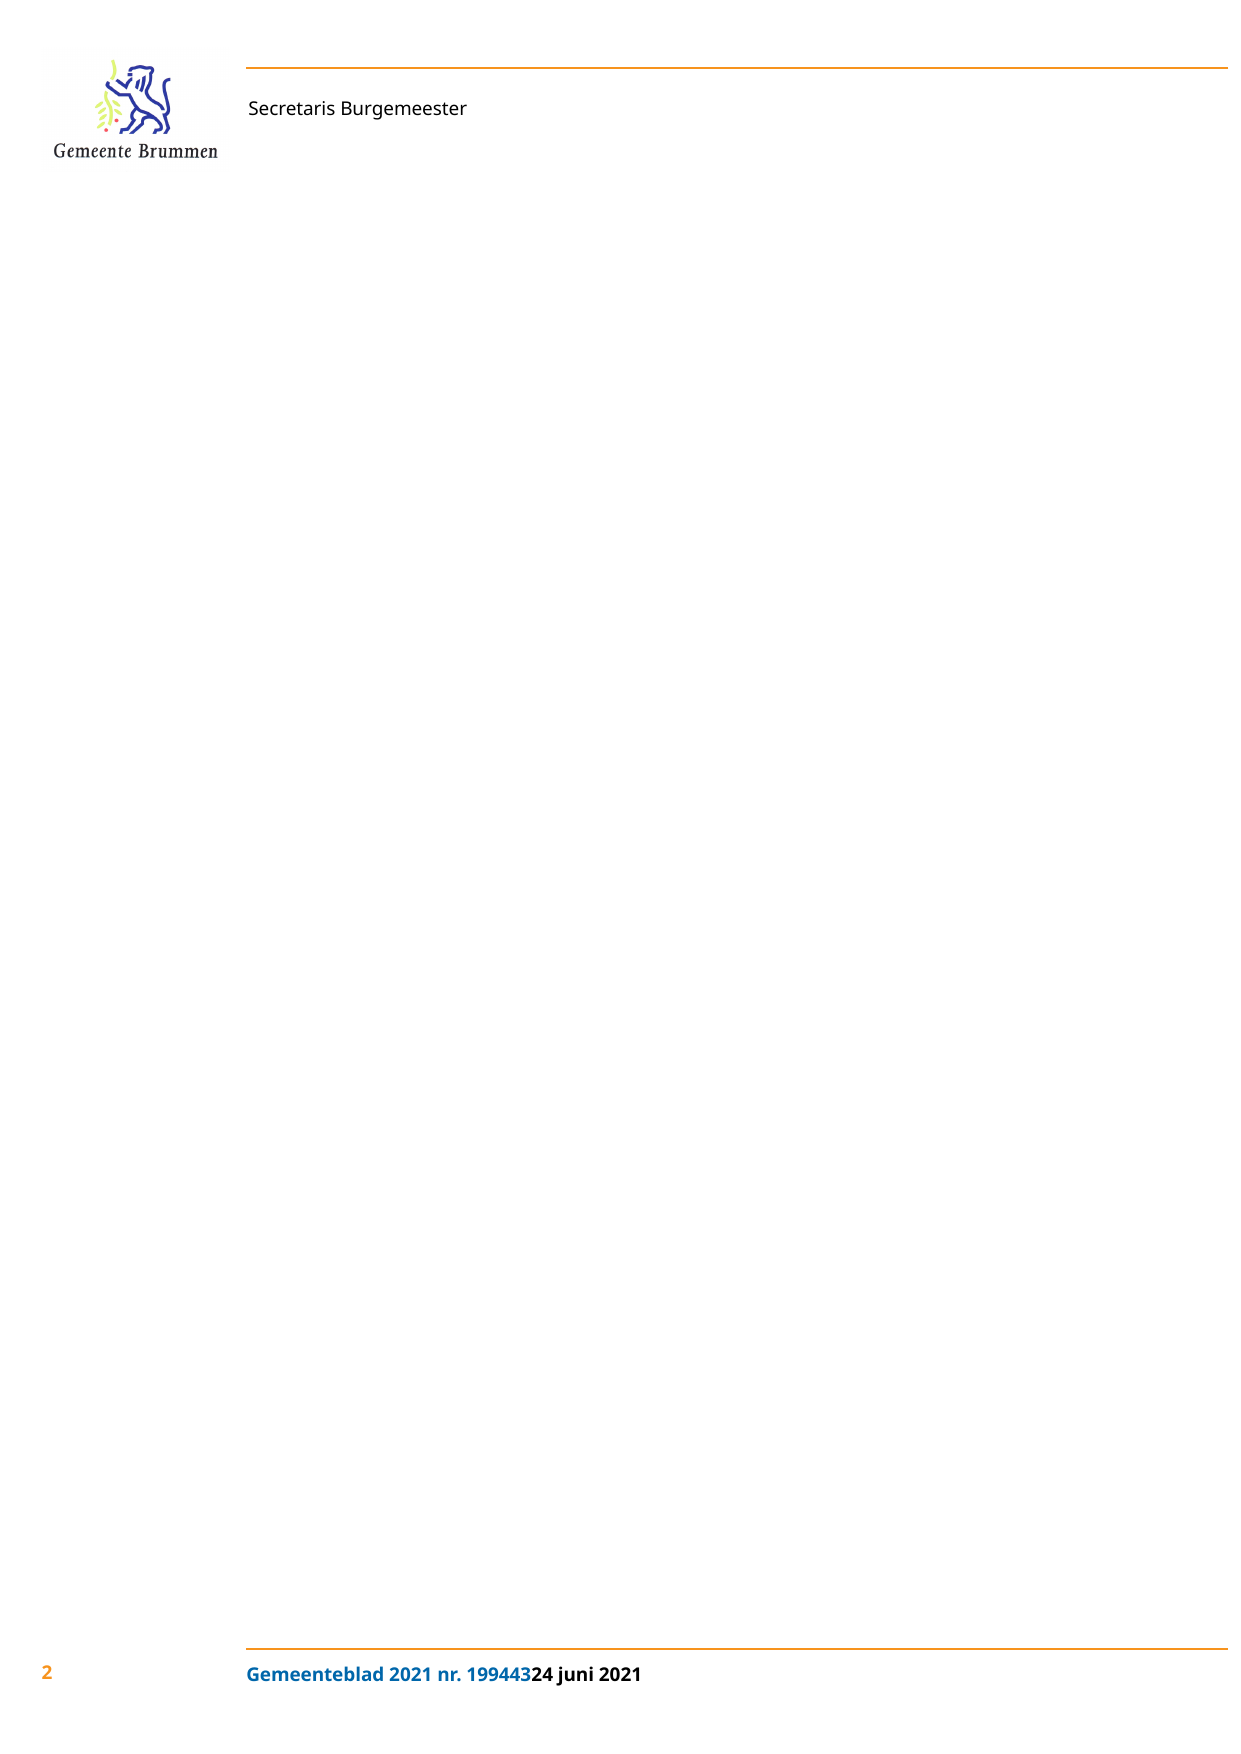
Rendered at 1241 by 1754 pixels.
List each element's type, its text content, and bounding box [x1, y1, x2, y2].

text Secretaris Burgemeester [248, 95, 1152, 121]
picture [41, 47, 231, 172]
